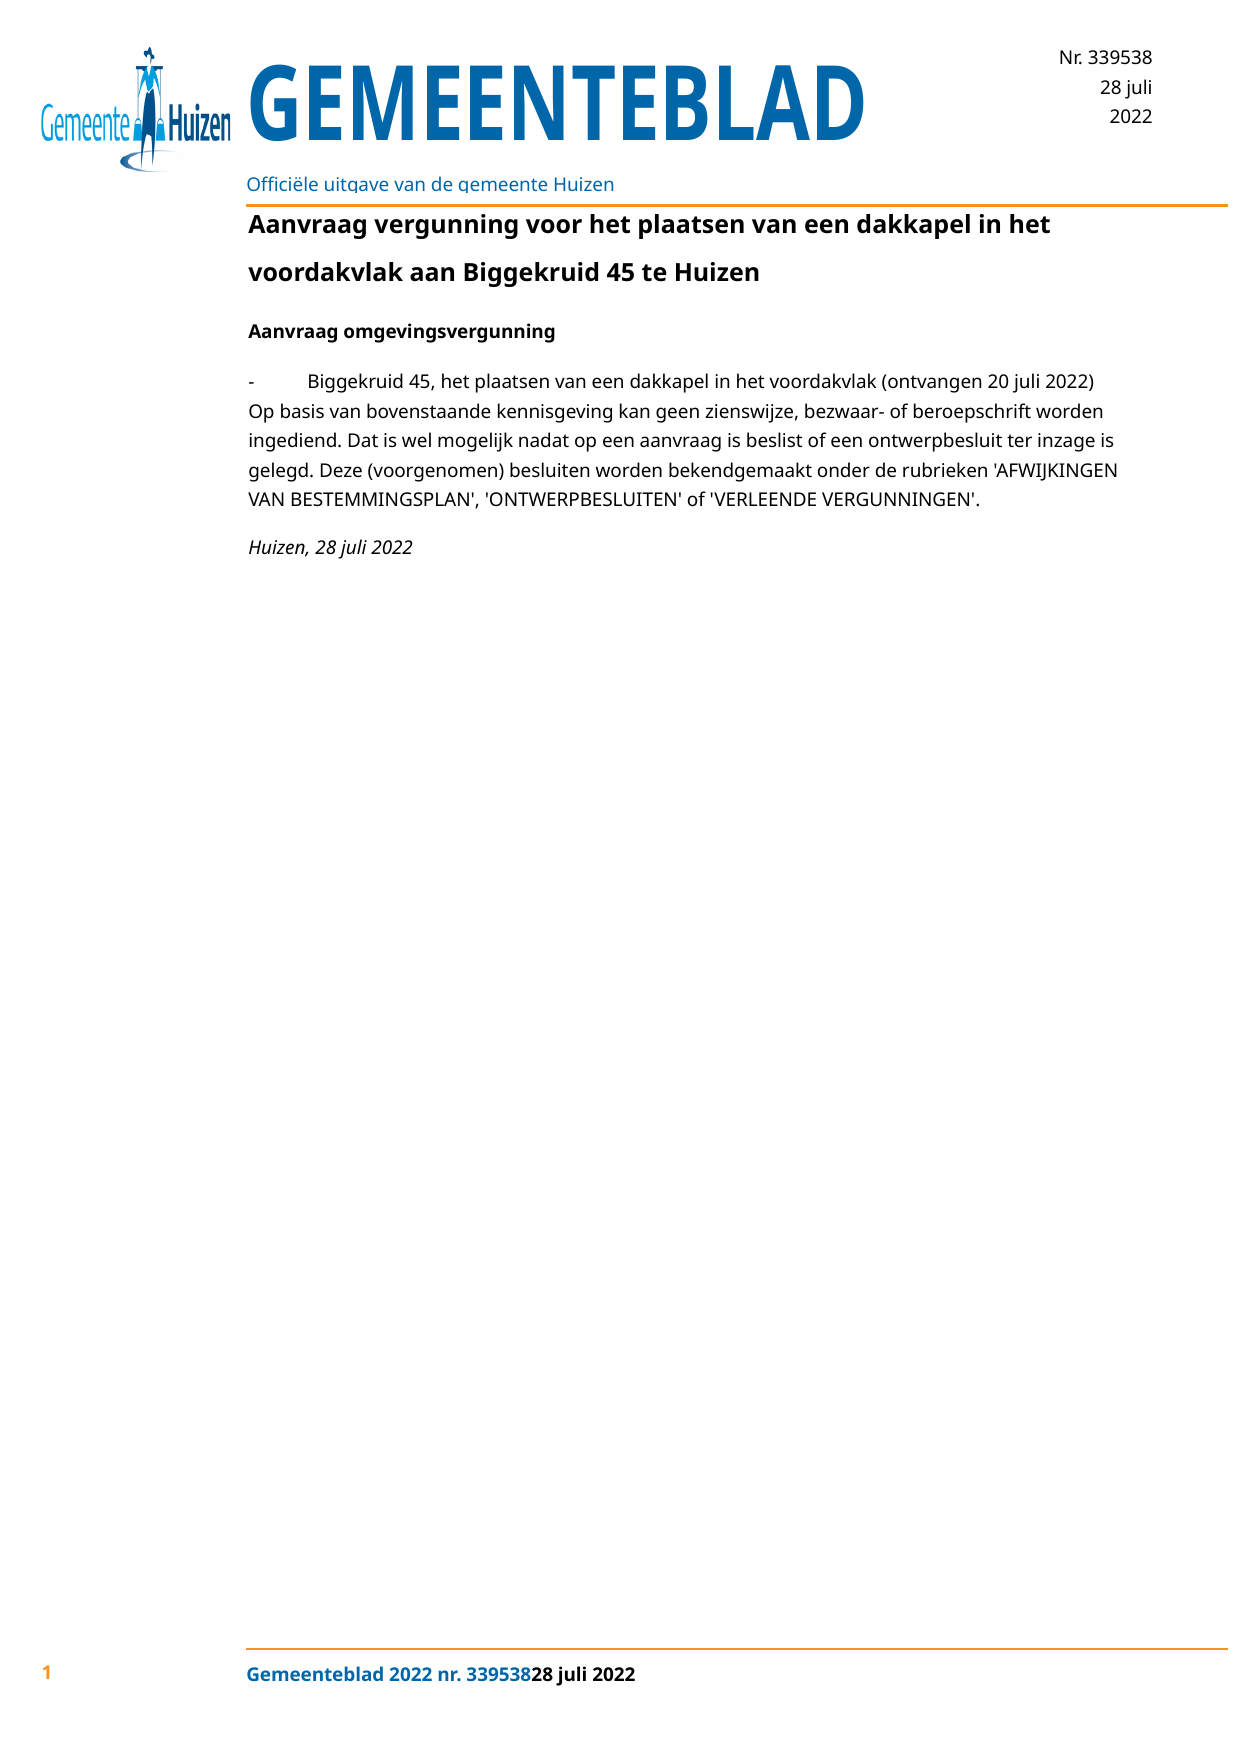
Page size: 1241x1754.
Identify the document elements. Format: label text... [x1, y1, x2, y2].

picture [41, 47, 231, 172]
text Huizen, 28 juli 2022 [248, 534, 1152, 560]
text Op basis van bovenstaande kennisgeving kan geen zienswijze, bezwaar- of beroepschrift worden ingediend. Dat is wel mogelijk nadat op een aanvraag is beslist of een ontwerpbesluit ter inzage is gelegd. Deze (voorgenomen) besluiten worden bekendgemaakt onder de rubrieken 'AFWIJKINGEN VAN BESTEMMINGSPLAN', 'ONTWERPBESLUITEN' of 'VERLEENDE VERGUNNINGEN'. [248, 398, 1152, 512]
list Biggekruid 45, het plaatsen van een dakkapel in het voordakvlak (ontvangen 20 juli 2022) [248, 368, 1152, 394]
text Aanvraag vergunning voor het plaatsen van een dakkapel in het voordakvlak aan Biggekruid 45 te Huizen [248, 207, 1152, 288]
text Aanvraag omgevingsvergunning [248, 318, 1152, 344]
